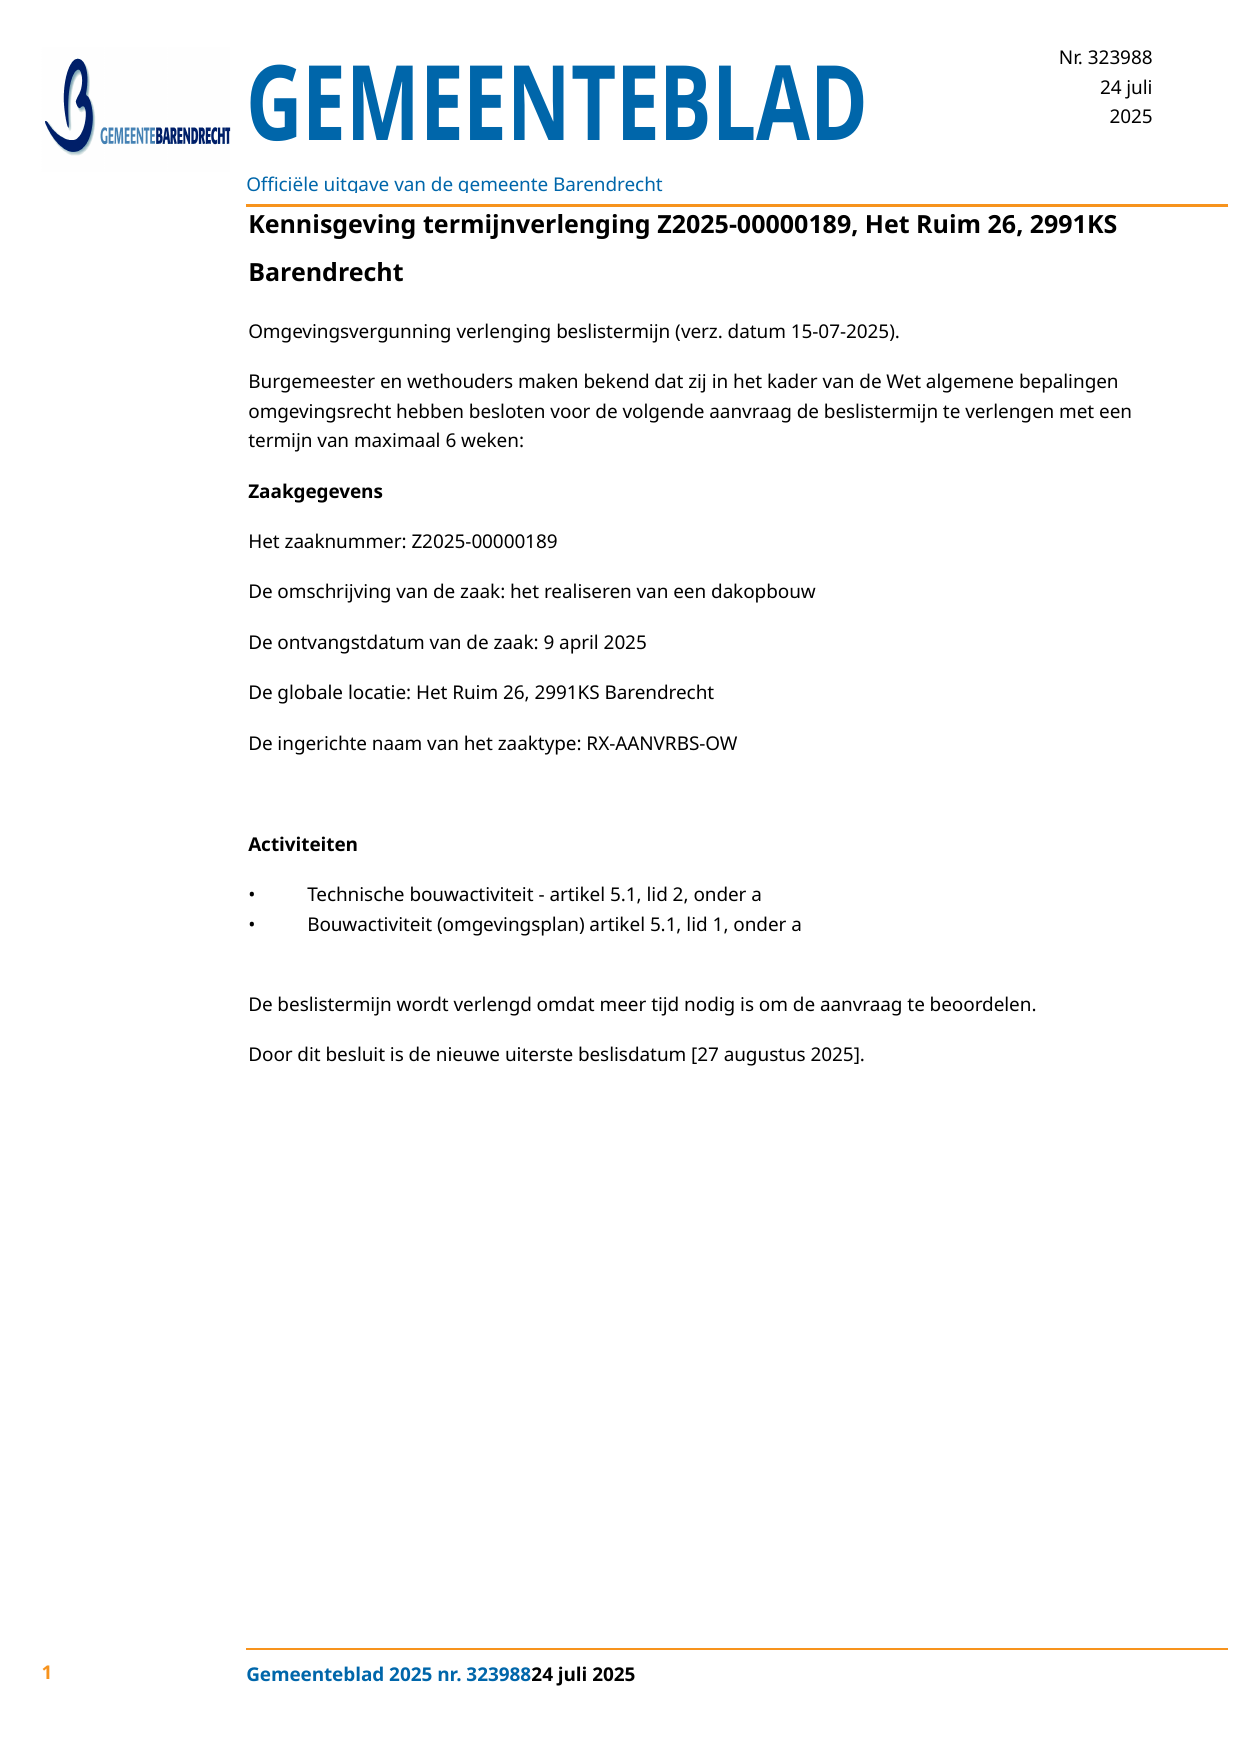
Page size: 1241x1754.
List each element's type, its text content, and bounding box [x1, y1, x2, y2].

text De omschrijving van de zaak: het realiseren van een dakopbouw [248, 579, 1152, 604]
text De ingerichte naam van het zaaktype: RX-AANVRBS-OW [248, 730, 1152, 756]
text Door dit besluit is de nieuwe uiterste beslisdatum [27 augustus 2025]. [248, 1041, 1152, 1067]
text De globale locatie: Het Ruim 26, 2991KS Barendrecht [248, 679, 1152, 705]
text Zaakgegevens [248, 478, 1152, 504]
list Bouwactiviteit (omgevingsplan) artikel 5.1, lid 1, onder a [248, 911, 1152, 937]
picture [41, 47, 231, 172]
text Het zaaknummer: Z2025-00000189 [248, 528, 1152, 554]
text De ontvangstdatum van de zaak: 9 april 2025 [248, 629, 1152, 655]
text Activiteiten [248, 831, 1152, 857]
text Kennisgeving termijnverlenging Z2025-00000189, Het Ruim 26, 2991KS Barendrecht [248, 207, 1152, 288]
text Burgemeester en wethouders maken bekend dat zij in het kader van de Wet algemene bepalingen omgevingsrecht hebben besloten voor de volgende aanvraag de beslistermijn te verlengen met een termijn van maximaal 6 weken: [248, 368, 1152, 453]
list Technische bouwactiviteit - artikel 5.1, lid 2, onder a [248, 881, 1152, 907]
text De beslistermijn wordt verlengd omdat meer tijd nodig is om de aanvraag te beoordelen. [248, 991, 1152, 1017]
text Omgevingsvergunning verlenging beslistermijn (verz. datum 15-07-2025). [248, 318, 1152, 344]
